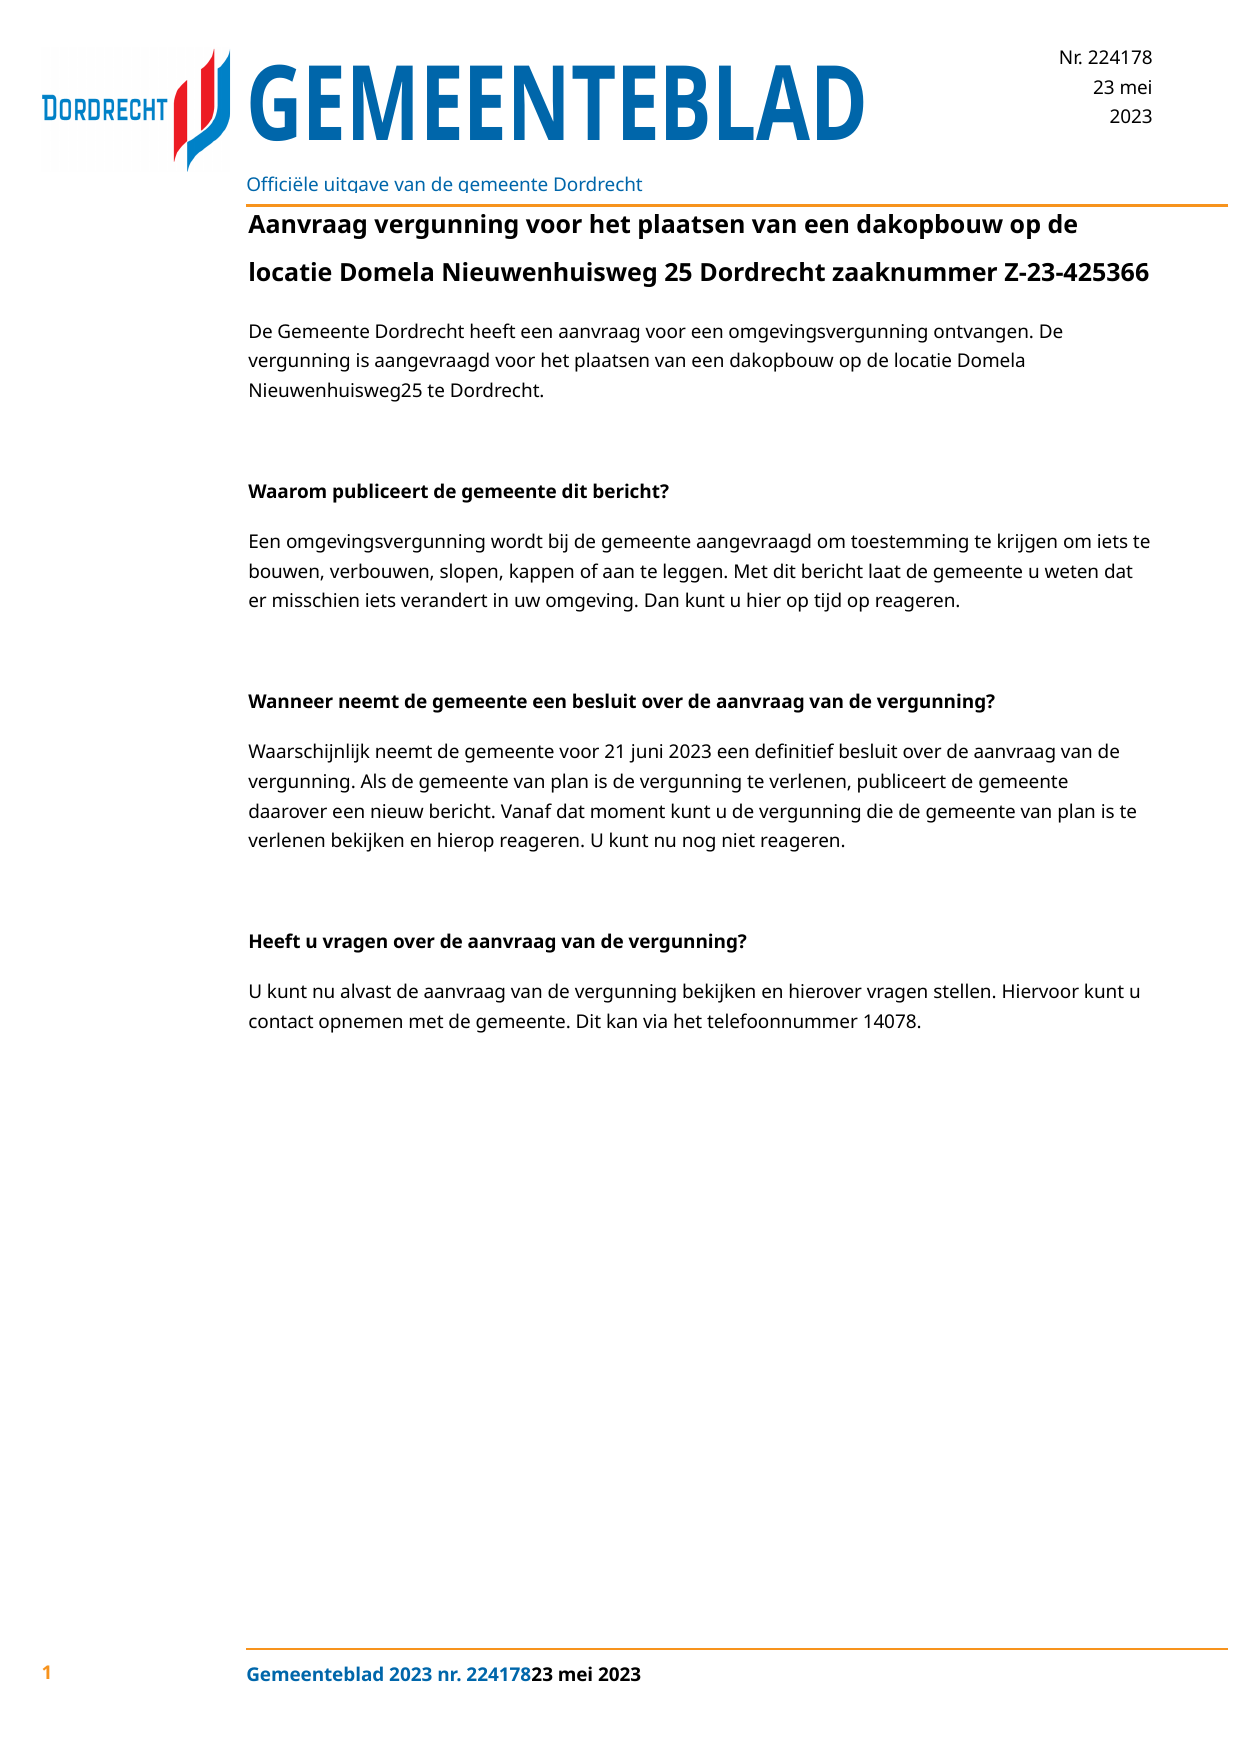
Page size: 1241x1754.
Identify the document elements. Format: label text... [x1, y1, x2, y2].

text Wanneer neemt de gemeente een besluit over de aanvraag van de vergunning? [248, 688, 1152, 714]
text Een omgevingsvergunning wordt bij de gemeente aangevraagd om toestemming te krijgen om iets te bouwen, verbouwen, slopen, kappen of aan te leggen. Met dit bericht laat de gemeente u weten dat er misschien iets verandert in uw omgeving. Dan kunt u hier op tijd op reageren. [248, 528, 1152, 613]
text Heeft u vragen over de aanvraag van de vergunning? [248, 928, 1152, 954]
text Aanvraag vergunning voor het plaatsen van een dakopbouw op de locatie Domela Nieuwenhuisweg 25 Dordrecht zaaknummer Z-23-425366 [248, 207, 1152, 288]
text U kunt nu alvast de aanvraag van de vergunning bekijken en hierover vragen stellen. Hiervoor kunt u contact opnemen met de gemeente. Dit kan via het telefoonnummer 14078. [248, 979, 1152, 1034]
picture [41, 47, 231, 172]
text De Gemeente Dordrecht heeft een aanvraag voor een omgevingsvergunning ontvangen. De vergunning is aangevraagd voor het plaatsen van een dakopbouw op de locatie Domela Nieuwenhuisweg25 te Dordrecht. [248, 318, 1152, 403]
text Waarom publiceert de gemeente dit bericht? [248, 478, 1152, 504]
text Waarschijnlijk neemt de gemeente voor 21 juni 2023 een definitief besluit over de aanvraag van de vergunning. Als de gemeente van plan is de vergunning te verlenen, publiceert de gemeente daarover een nieuw bericht. Vanaf dat moment kunt u de vergunning die de gemeente van plan is te verlenen bekijken en hierop reageren. U kunt nu nog niet reageren. [248, 739, 1152, 853]
